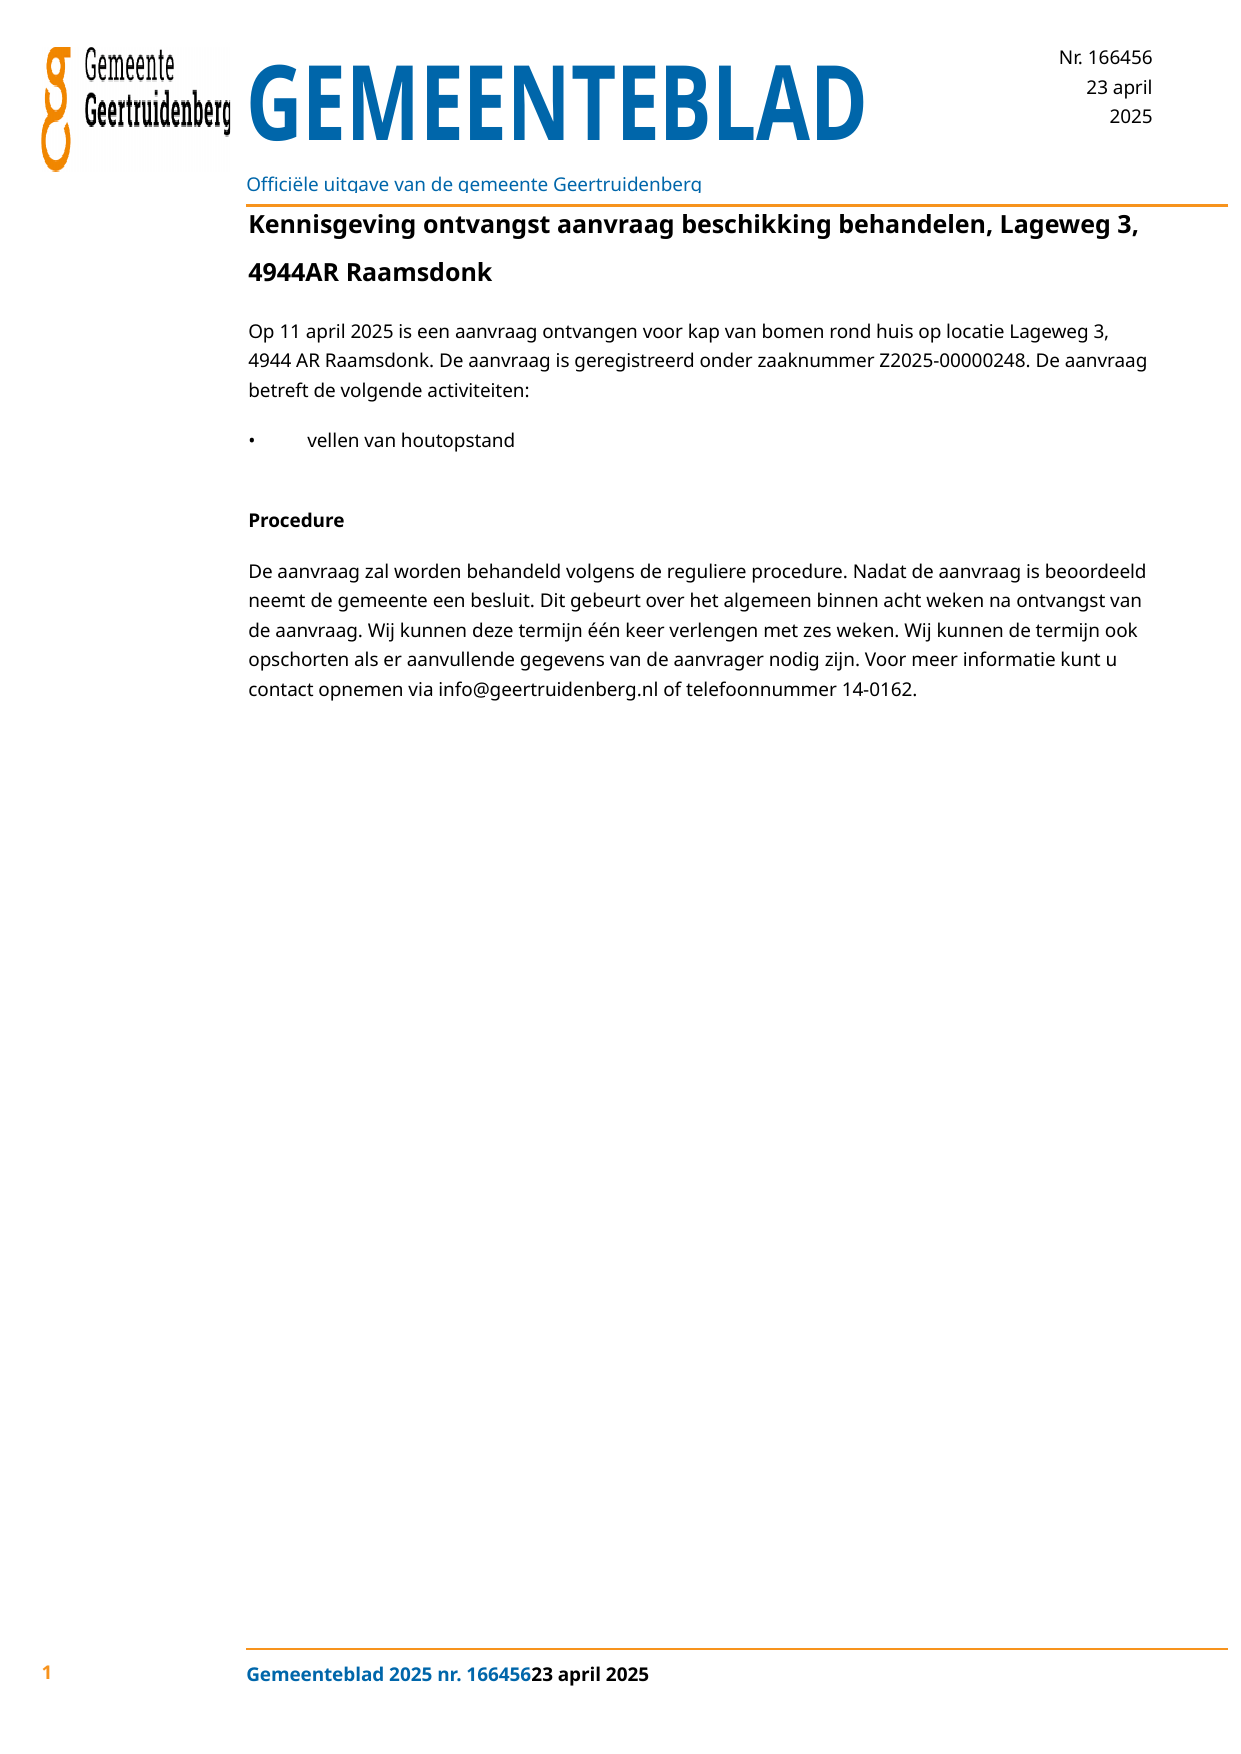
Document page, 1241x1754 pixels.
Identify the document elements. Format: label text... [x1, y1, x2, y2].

text Kennisgeving ontvangst aanvraag beschikking behandelen, Lageweg 3, 4944AR Raamsdonk [248, 207, 1152, 288]
text Procedure [248, 507, 1152, 533]
text Op 11 april 2025 is een aanvraag ontvangen voor kap van bomen rond huis op locatie Lageweg 3, 4944 AR Raamsdonk. De aanvraag is geregistreerd onder zaaknummer Z2025-00000248. De aanvraag betreft de volgende activiteiten: [248, 318, 1152, 403]
text De aanvraag zal worden behandeld volgens de reguliere procedure. Nadat de aanvraag is beoordeeld neemt de gemeente een besluit. Dit gebeurt over het algemeen binnen acht weken na ontvangst van de aanvraag. Wij kunnen deze termijn één keer verlengen met zes weken. Wij kunnen de termijn ook opschorten als er aanvullende gegevens van de aanvrager nodig zijn. Voor meer informatie kunt u contact opnemen via info@geertruidenberg.nl of telefoonnummer 14-0162. [248, 558, 1152, 702]
picture [41, 47, 231, 172]
list vellen van houtopstand [248, 427, 1152, 453]
